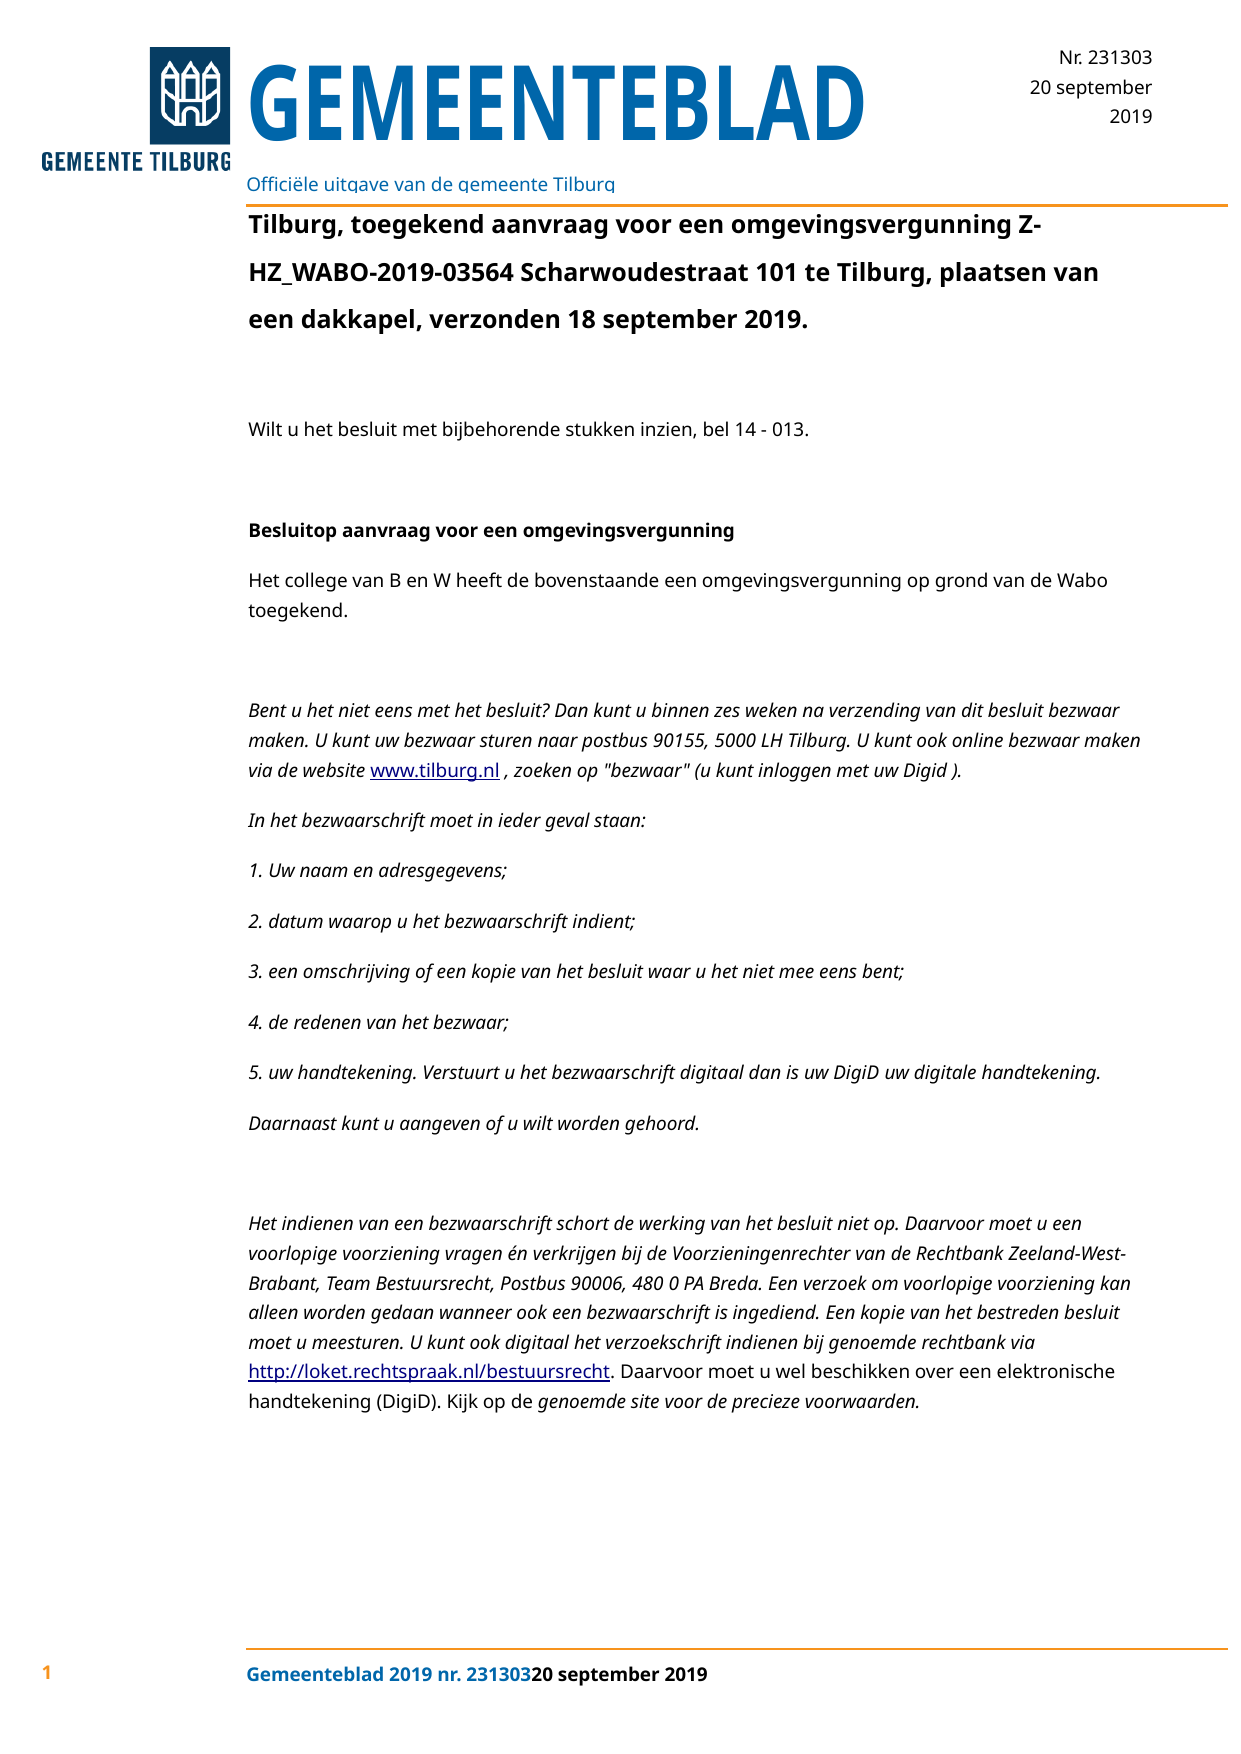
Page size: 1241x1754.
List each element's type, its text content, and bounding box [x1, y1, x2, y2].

picture [41, 47, 231, 172]
text Besluitop aanvraag voor een omgevingsvergunning [248, 517, 1152, 542]
text Daarnaast kunt u aangeven of u wilt worden gehoord. [248, 1110, 1152, 1135]
text Wilt u het besluit met bijbehorende stukken inzien, bel 14 - 013. [248, 416, 1152, 442]
text Tilburg, toegekend aanvraag voor een omgevingsvergunning Z-HZ_WABO-2019-03564 Scharwoudestraat 101 te Tilburg, plaatsen van een dakkapel, verzonden 18 september 2019. [248, 207, 1152, 336]
text In het bezwaarschrift moet in ieder geval staan: [248, 807, 1152, 833]
text 4. de redenen van het bezwaar; [248, 1009, 1152, 1034]
text Bent u het niet eens met het besluit? Dan kunt u binnen zes weken na verzending van dit besluit bezwaar maken. U kunt uw bezwaar sturen naar postbus 90155, 5000 LH Tilburg. U kunt ook online bezwaar maken via de website www.tilburg.nl , zoeken op "bezwaar" (u kunt inloggen met uw Digid ). [248, 698, 1152, 782]
text Het college van B en W heeft de bovenstaande een omgevingsvergunning op grond van de Wabo toegekend. [248, 567, 1152, 622]
text Het indienen van een bezwaarschrift schort de werking van het besluit niet op. Daarvoor moet u een voorlopige voorziening vragen én verkrijgen bij de Voorzieningenrechter van de Rechtbank Zeeland-West-Brabant, Team Bestuursrecht, Postbus 90006, 480 0 PA Breda. Een verzoek om voorlopige voorziening kan alleen worden gedaan wanneer ook een bezwaarschrift is ingediend. Een kopie van het bestreden besluit moet u meesturen. U kunt ook digitaal het verzoekschrift indienen bij genoemde rechtbank via http://loket.rechtspraak.nl/bestuursrecht. Daarvoor moet u wel beschikken over een elektronische handtekening (DigiD). Kijk op de genoemde site voor de precieze voorwaarden. [248, 1211, 1152, 1414]
text 5. uw handtekening. Verstuurt u het bezwaarschrift digitaal dan is uw DigiD uw digitale handtekening. [248, 1059, 1152, 1085]
text 3. een omschrijving of een kopie van het besluit waar u het niet mee eens bent; [248, 958, 1152, 984]
text 1. Uw naam en adresgegevens; [248, 858, 1152, 883]
text 2. datum waarop u het bezwaarschrift indient; [248, 908, 1152, 934]
